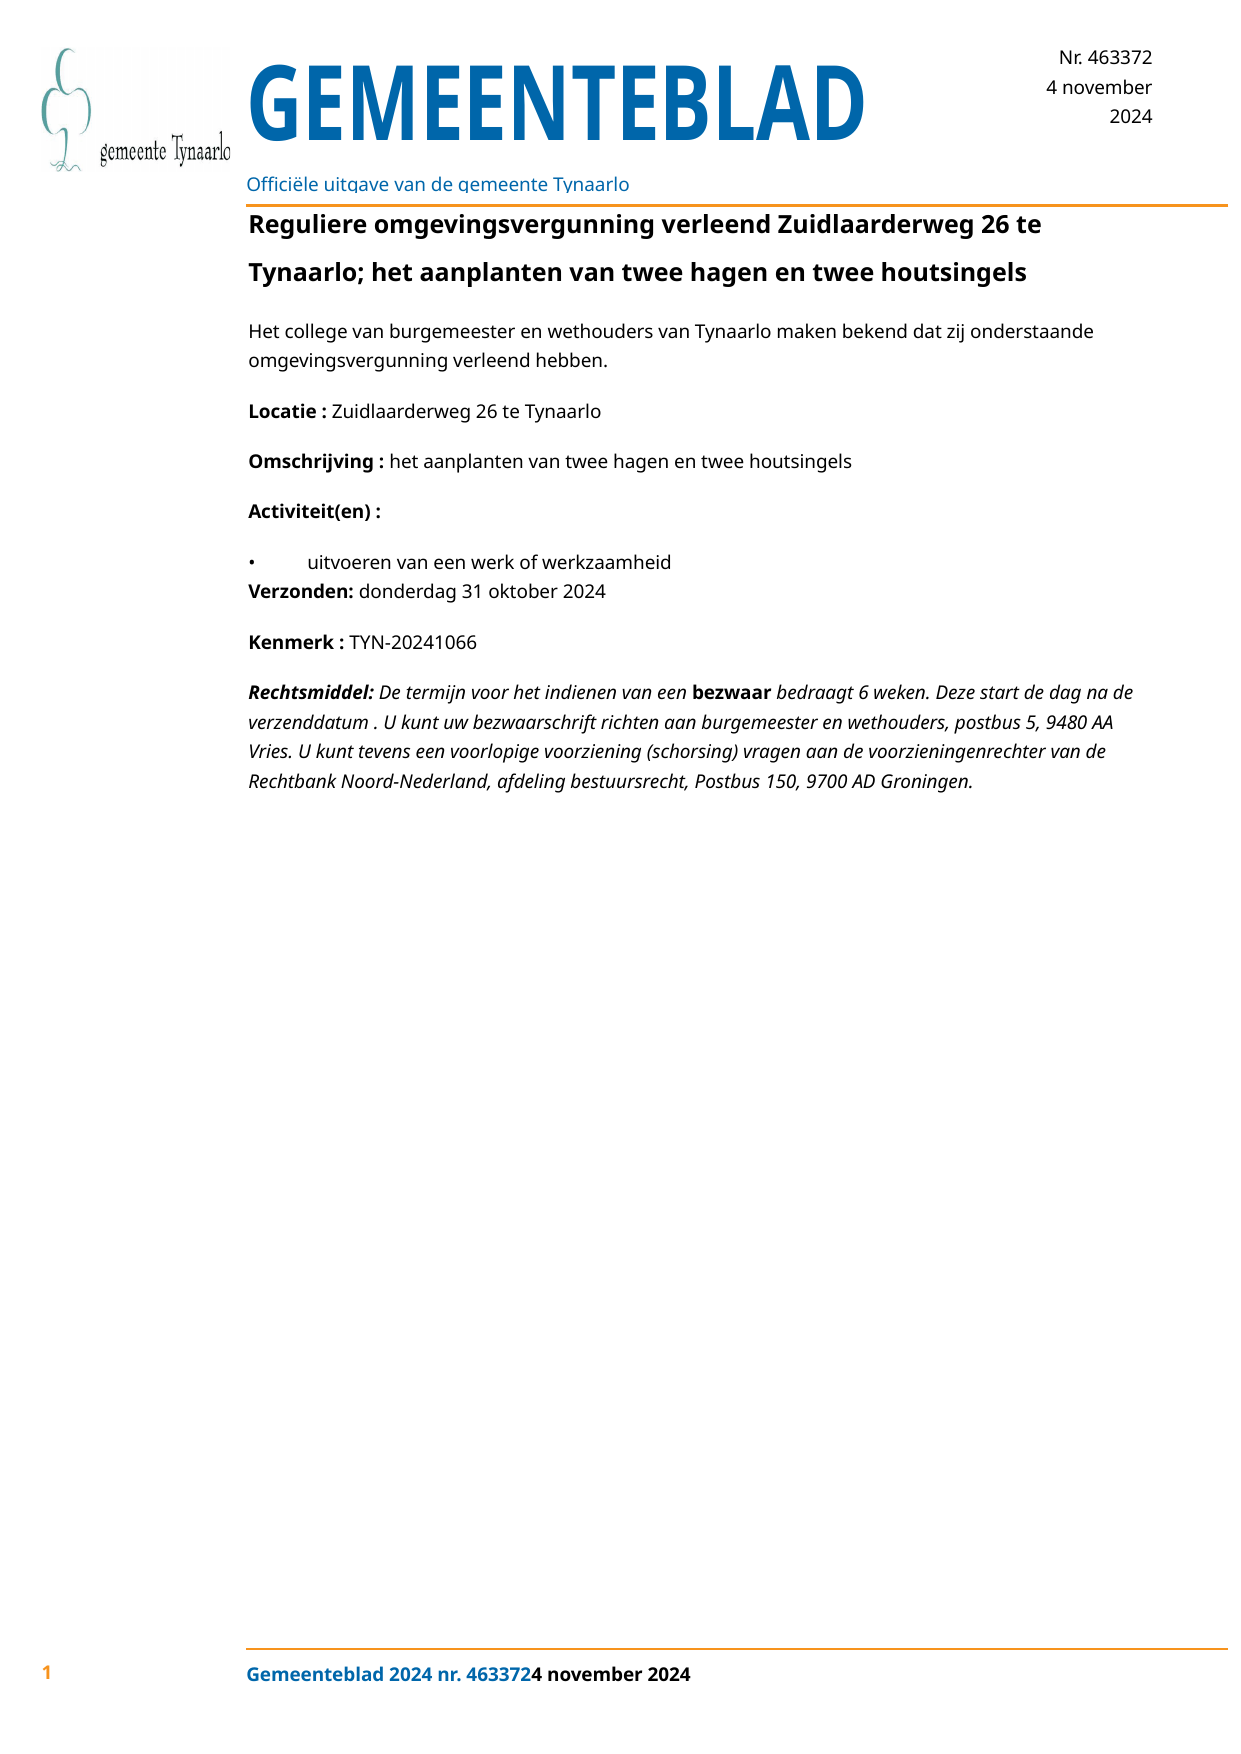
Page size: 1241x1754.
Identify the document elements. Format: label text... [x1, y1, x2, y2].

text Reguliere omgevingsvergunning verleend Zuidlaarderweg 26 te Tynaarlo; het aanplanten van twee hagen en twee houtsingels [248, 207, 1152, 288]
text Activiteit(en) : [248, 499, 1152, 524]
text Locatie : Zuidlaarderweg 26 te Tynaarlo [248, 398, 1152, 424]
text Verzonden: donderdag 31 oktober 2024 [248, 579, 1152, 604]
text Het college van burgemeester en wethouders van Tynaarlo maken bekend dat zij onderstaande omgevingsvergunning verleend hebben. [248, 318, 1152, 373]
list uitvoeren van een werk of werkzaamheid [248, 549, 1152, 575]
text Kenmerk : TYN-20241066 [248, 629, 1152, 655]
text Omschrijving : het aanplanten van twee hagen en twee houtsingels [248, 448, 1152, 474]
picture [41, 47, 231, 172]
text Rechtsmiddel: De termijn voor het indienen van een bezwaar bedraagt 6 weken. Deze start de dag na de verzenddatum . U kunt uw bezwaarschrift richten aan burgemeester en wethouders, postbus 5, 9480 AA Vries. U kunt tevens een voorlopige voorziening (schorsing) vragen aan de voorzieningenrechter van de Rechtbank Noord-Nederland, afdeling bestuursrecht, Postbus 150, 9700 AD Groningen. [248, 679, 1152, 794]
